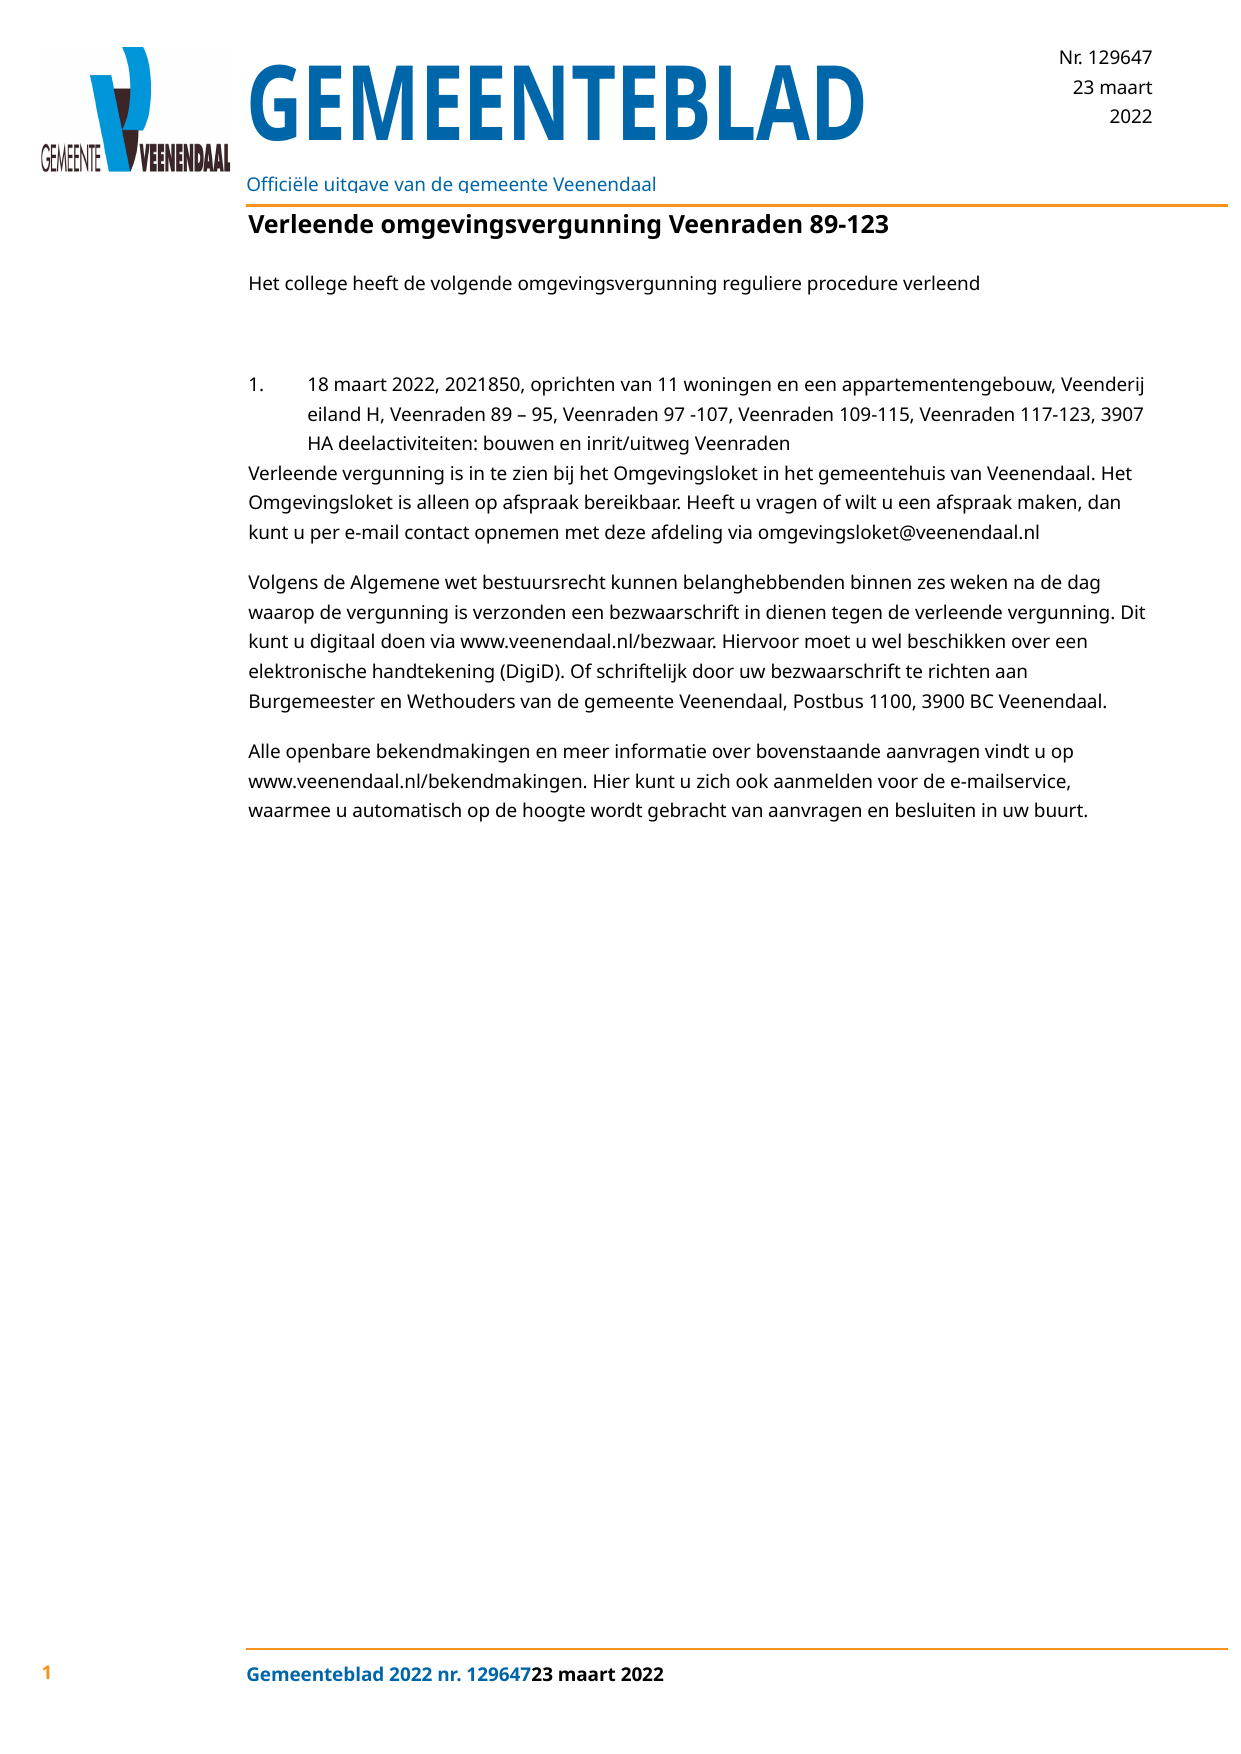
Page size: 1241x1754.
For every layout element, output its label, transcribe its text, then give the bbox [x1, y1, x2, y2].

picture [41, 47, 130, 172]
text Verleende omgevingsvergunning Veenraden 89-123 [248, 207, 1152, 241]
text Volgens de Algemene wet bestuursrecht kunnen belanghebbenden binnen zes weken na de dag waarop de vergunning is verzonden een bezwaarschrift in dienen tegen de verleende vergunning. Dit kunt u digitaal doen via www.veenendaal.nl/bezwaar. Hiervoor moet u wel beschikken over een elektronische handtekening (DigiD). Of schriftelijk door uw bezwaarschrift te richten aan Burgemeester en Wethouders van de gemeente Veenendaal, Postbus 1100, 3900 BC Veenendaal. [248, 569, 1152, 713]
text Alle openbare bekendmakingen en meer informatie over bovenstaande aanvragen vindt u op www.veenendaal.nl/bekendmakingen. Hier kunt u zich ook aanmelden voor de e-mailservice, waarmee u automatisch op de hoogte wordt gebracht van aanvragen en besluiten in uw buurt. [248, 738, 1152, 823]
text Het college heeft de volgende omgevingsvergunning reguliere procedure verleend [248, 270, 1152, 296]
picture [123, 47, 231, 172]
list 18 maart 2022, 2021850, oprichten van 11 woningen en een appartementengebouw, Veenderij eiland H, Veenraden 89 – 95, Veenraden 97 -107, Veenraden 109-115, Veenraden 117-123, 3907 HA deelactiviteiten: bouwen en inrit/uitweg Veenraden [248, 371, 1152, 456]
text Verleende vergunning is in te zien bij het Omgevingsloket in het gemeentehuis van Veenendaal. Het Omgevingsloket is alleen op afspraak bereikbaar. Heeft u vragen of wilt u een afspraak maken, dan kunt u per e-mail contact opnemen met deze afdeling via omgevingsloket@veenendaal.nl [248, 460, 1152, 545]
